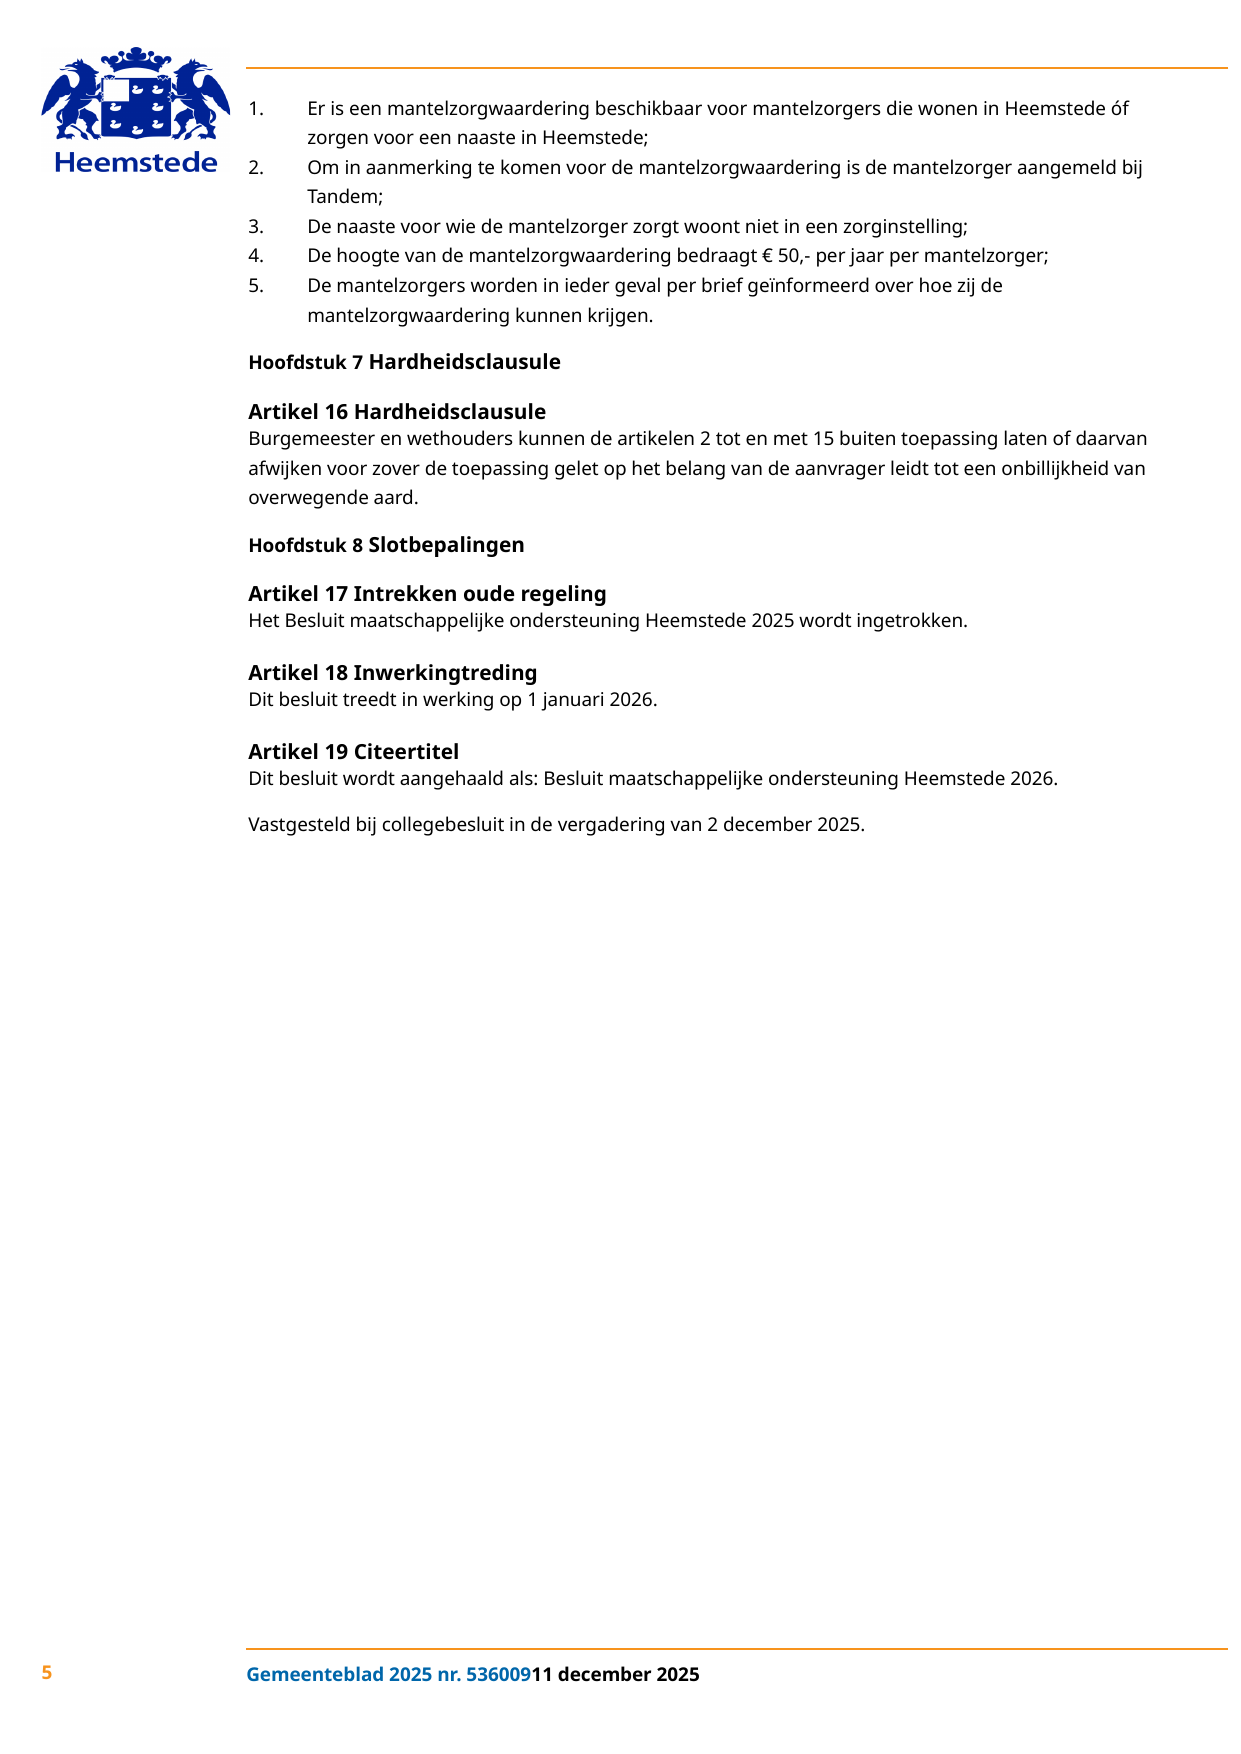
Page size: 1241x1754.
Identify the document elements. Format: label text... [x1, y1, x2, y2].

text Dit besluit treedt in werking op 1 januari 2026. [248, 687, 1152, 712]
list De mantelzorgers worden in ieder geval per brief geïnformeerd over hoe zij de mantelzorgwaardering kunnen krijgen. [248, 272, 1152, 328]
list De hoogte van de mantelzorgwaardering bedraagt € 50,- per jaar per mantelzorger; [248, 243, 1152, 268]
picture [41, 47, 231, 172]
list Om in aanmerking te komen voor de mantelzorgwaardering is de mantelzorger aangemeld bij Tandem; [248, 154, 1152, 209]
text Artikel 19 Citeertitel [248, 737, 1152, 765]
text Vastgesteld bij collegebesluit in de vergadering van 2 december 2025. [248, 811, 1152, 837]
text Artikel 17 Intrekken oude regeling [248, 579, 1152, 608]
list De naaste voor wie de mantelzorger zorgt woont niet in een zorginstelling; [248, 213, 1152, 239]
text Hoofdstuk 7 Hardheidsclausule [248, 347, 1152, 376]
text Artikel 18 Inwerkingtreding [248, 658, 1152, 687]
text Artikel 16 Hardheidsclausule [248, 397, 1152, 425]
text Burgemeester en wethouders kunnen de artikelen 2 tot en met 15 buiten toepassing laten of daarvan afwijken voor zover de toepassing gelet op het belang van de aanvrager leidt tot een onbillijkheid van overwegende aard. [248, 425, 1152, 510]
text Dit besluit wordt aangehaald als: Besluit maatschappelijke ondersteuning Heemstede 2026. [248, 765, 1152, 791]
text Hoofdstuk 8 Slotbepalingen [248, 530, 1152, 558]
list Er is een mantelzorgwaardering beschikbaar voor mantelzorgers die wonen in Heemstede óf zorgen voor een naaste in Heemstede; [248, 95, 1152, 150]
text Het Besluit maatschappelijke ondersteuning Heemstede 2025 wordt ingetrokken. [248, 608, 1152, 633]
